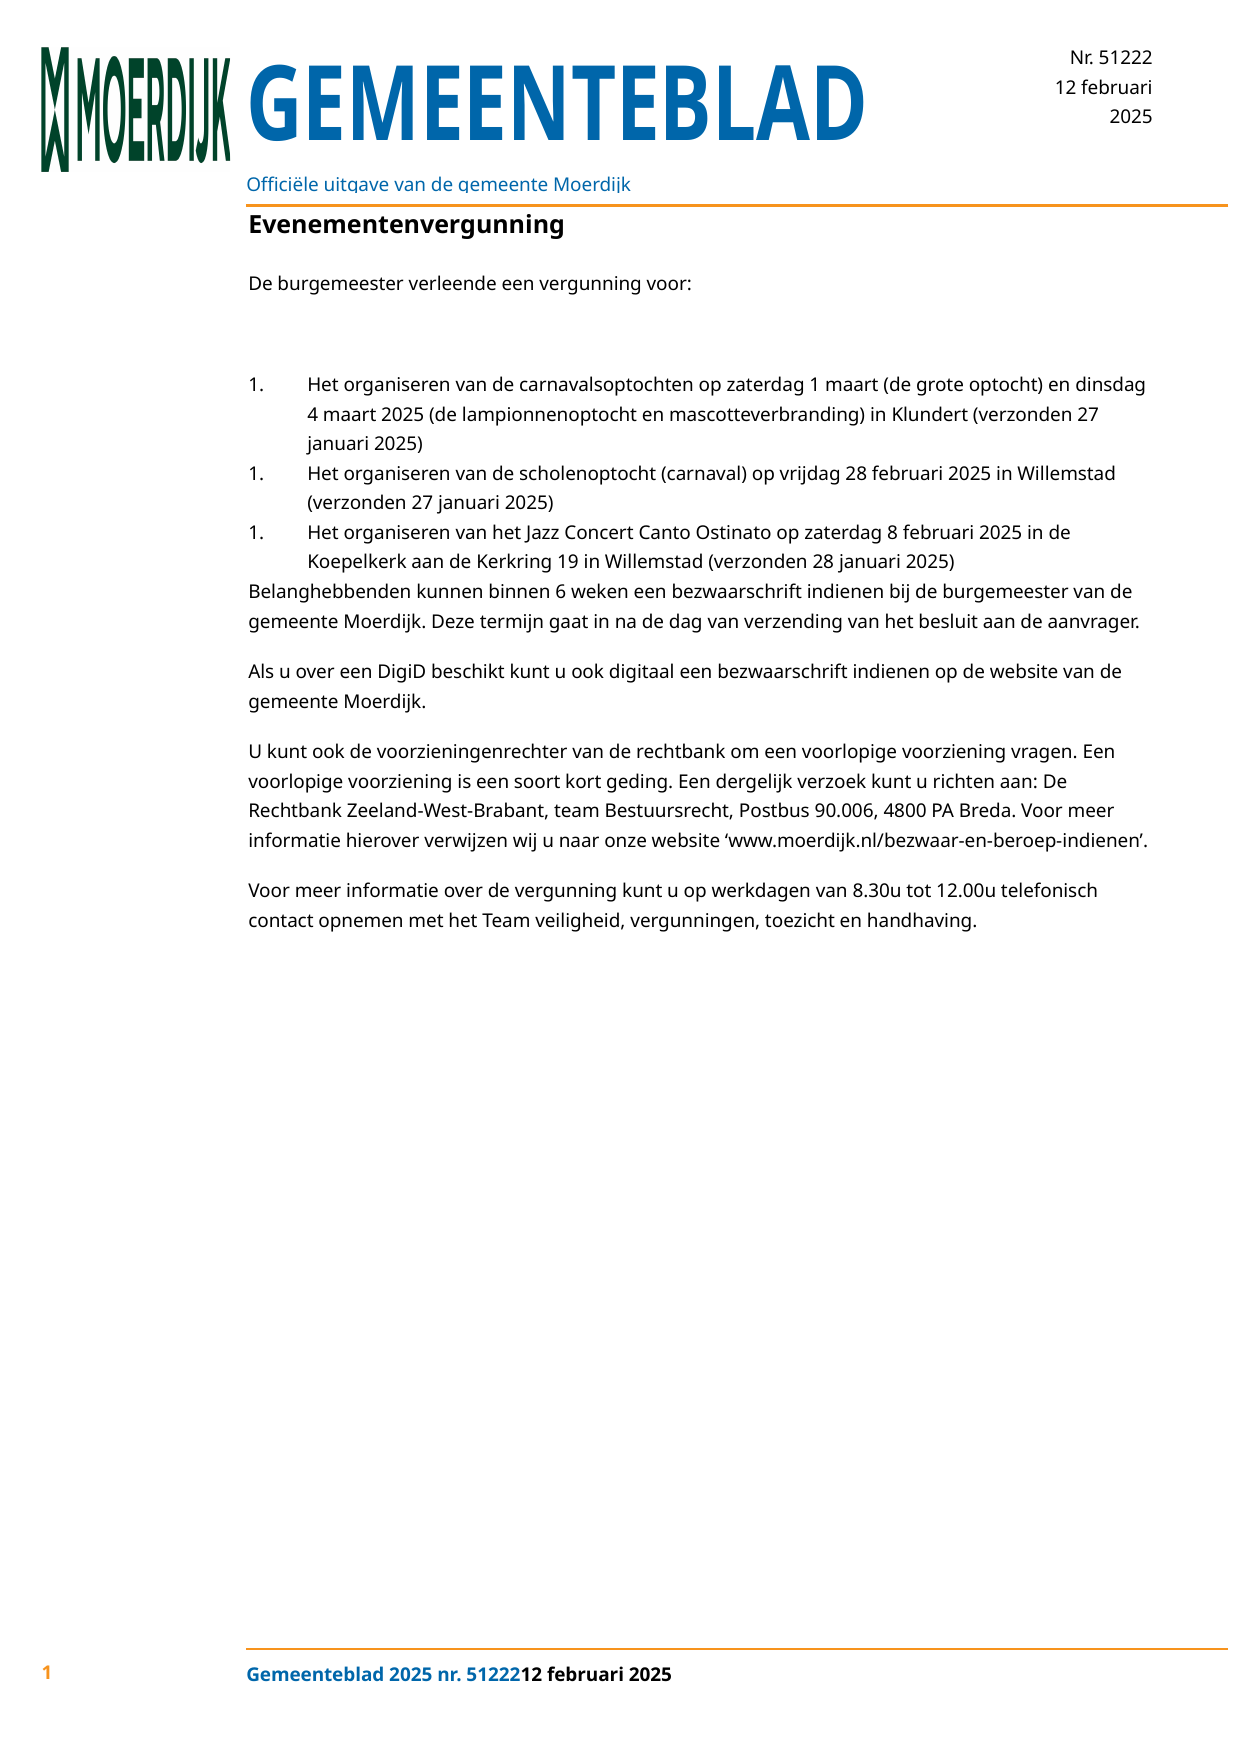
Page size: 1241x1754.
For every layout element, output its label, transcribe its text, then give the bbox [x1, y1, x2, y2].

list Het organiseren van het Jazz Concert Canto Ostinato op zaterdag 8 februari 2025 in de Koepelkerk aan de Kerkring 19 in Willemstad (verzonden 28 januari 2025) [248, 519, 1152, 574]
text Belanghebbenden kunnen binnen 6 weken een bezwaarschrift indienen bij de burgemeester van de gemeente Moerdijk. Deze termijn gaat in na de dag van verzending van het besluit aan de aanvrager. [248, 578, 1152, 633]
text De burgemeester verleende een vergunning voor: [248, 270, 1152, 296]
list Het organiseren van de carnavalsoptochten op zaterdag 1 maart (de grote optocht) en dinsdag 4 maart 2025 (de lampionnenoptocht en mascotteverbranding) in Klundert (verzonden 27 januari 2025) [248, 371, 1152, 456]
text U kunt ook de voorzieningenrechter van de rechtbank om een voorlopige voorziening vragen. Een voorlopige voorziening is een soort kort geding. Een dergelijk verzoek kunt u richten aan: De Rechtbank Zeeland-West-Brabant, team Bestuursrecht, Postbus 90.006, 4800 PA Breda. Voor meer informatie hierover verwijzen wij u naar onze website ‘www.moerdijk.nl/bezwaar-en-beroep-indienen’. [248, 738, 1152, 853]
text Evenementenvergunning [248, 207, 1152, 241]
list Het organiseren van de scholenoptocht (carnaval) op vrijdag 28 februari 2025 in Willemstad (verzonden 27 januari 2025) [248, 460, 1152, 515]
text Voor meer informatie over de vergunning kunt u op werkdagen van 8.30u tot 12.00u telefonisch contact opnemen met het Team veiligheid, vergunningen, toezicht en handhaving. [248, 877, 1152, 933]
picture [41, 47, 231, 172]
text Als u over een DigiD beschikt kunt u ook digitaal een bezwaarschrift indienen op de website van de gemeente Moerdijk. [248, 658, 1152, 713]
